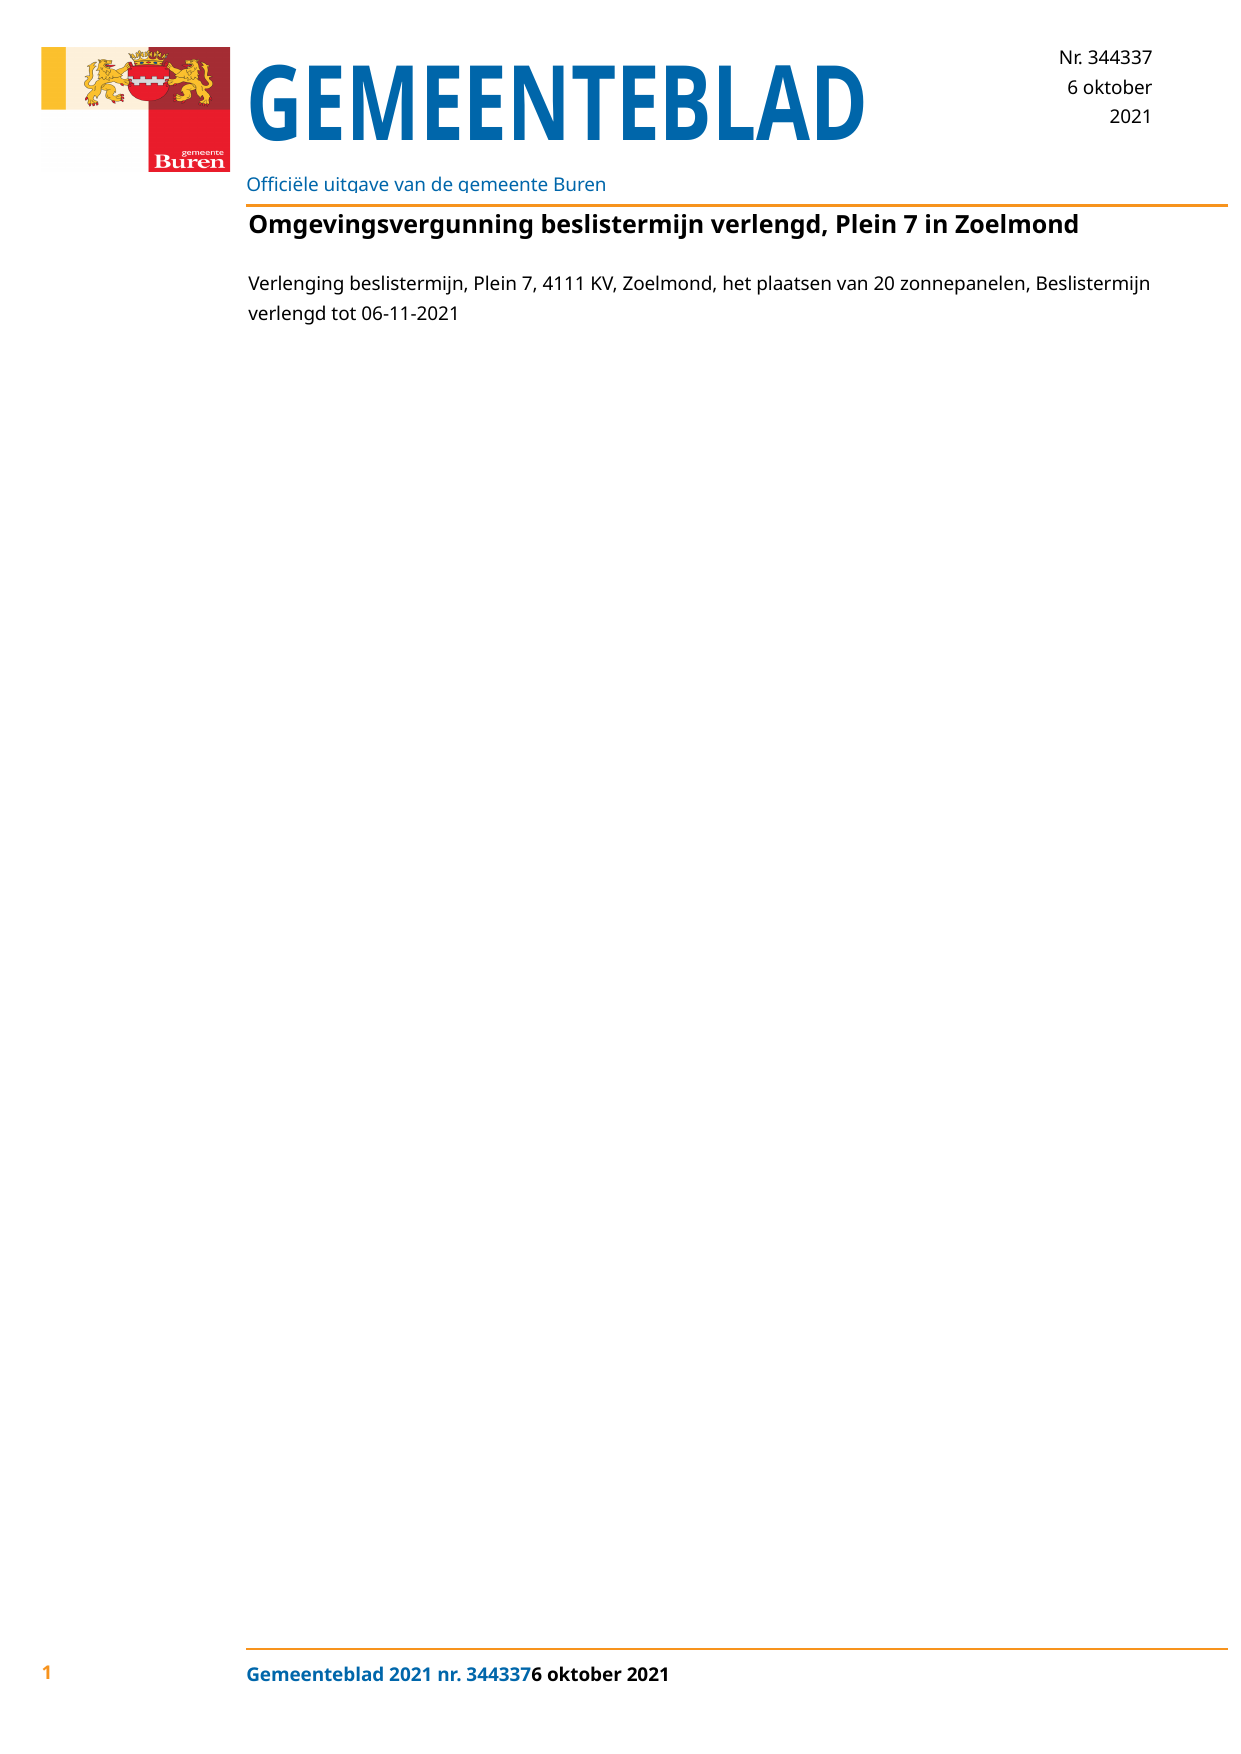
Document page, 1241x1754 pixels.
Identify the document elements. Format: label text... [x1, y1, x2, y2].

picture [41, 47, 231, 172]
text Verlenging beslistermijn, Plein 7, 4111 KV, Zoelmond, het plaatsen van 20 zonnepanelen, Beslistermijn verlengd tot 06-11-2021 [248, 270, 1152, 326]
text Omgevingsvergunning beslistermijn verlengd, Plein 7 in Zoelmond [248, 207, 1152, 241]
